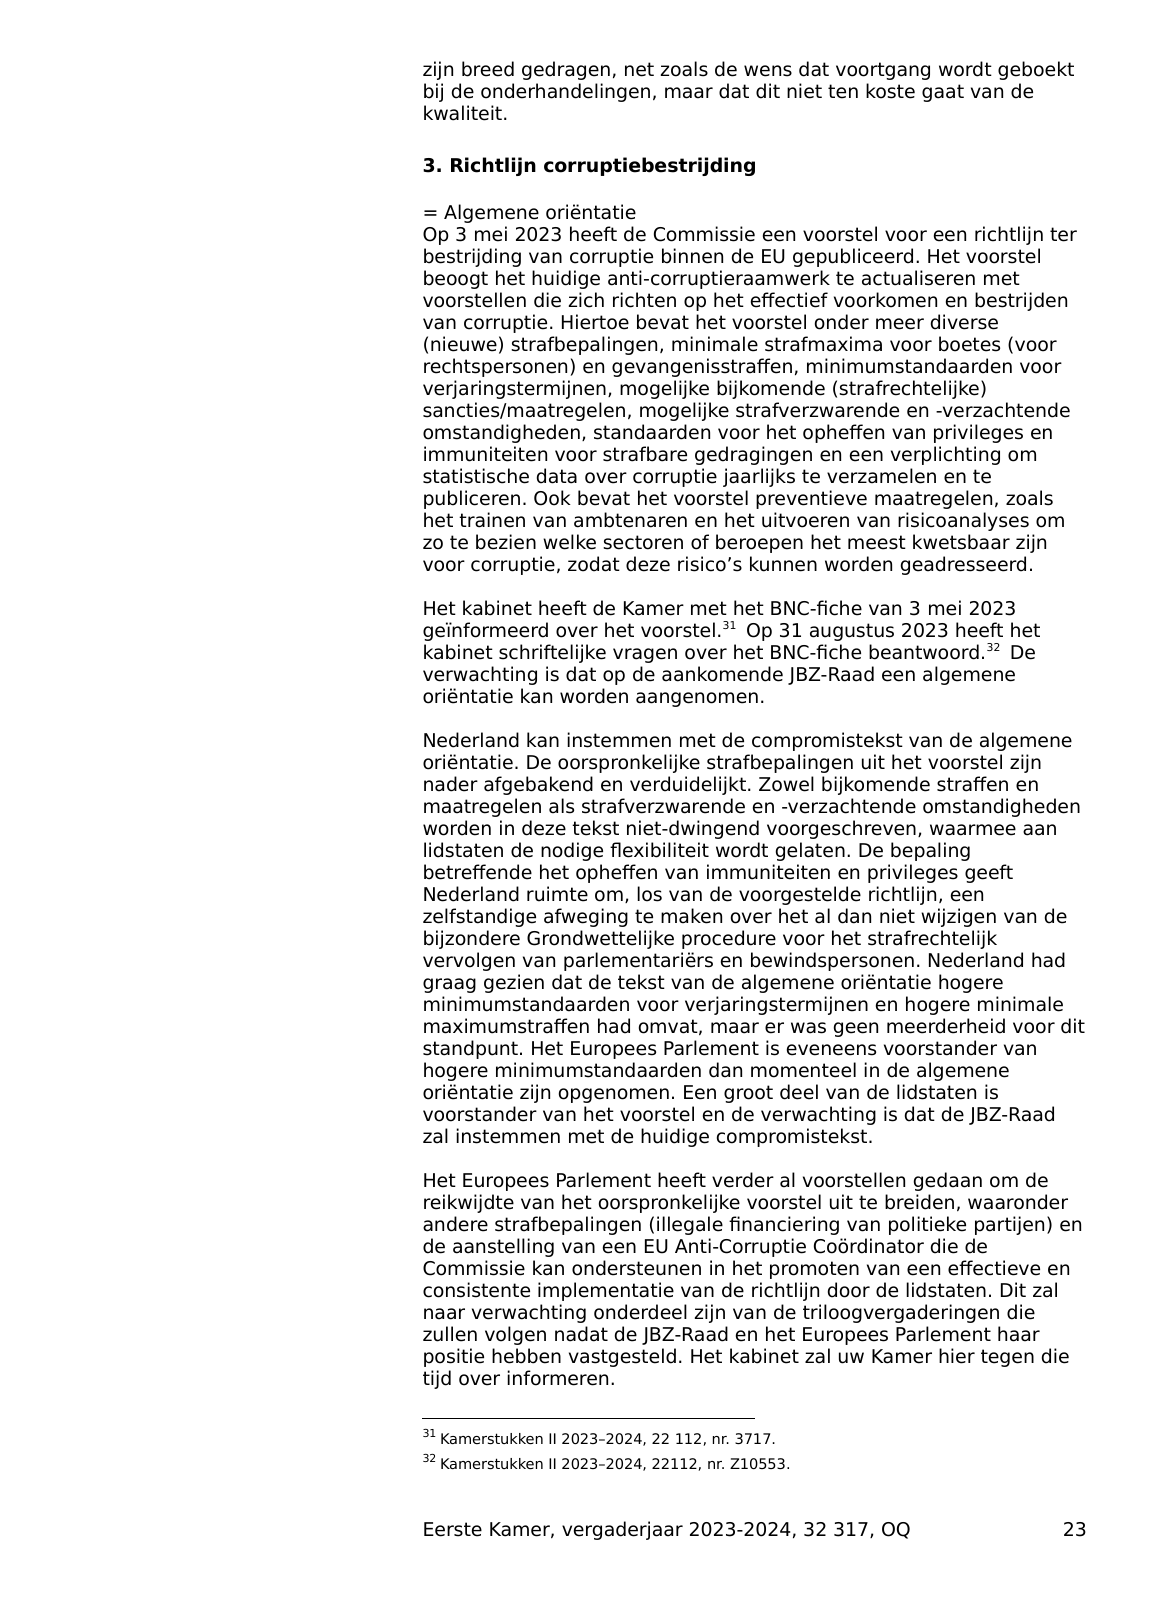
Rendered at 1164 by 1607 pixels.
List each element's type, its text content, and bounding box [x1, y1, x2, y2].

text Nederland kan instemmen met de compromistekst van de algemene oriëntatie. De oorspronkelijke strafbepalingen uit het voorstel zijn nader afgebakend en verduidelijkt. Zowel bijkomende straffen en maatregelen als strafverzwarende en -verzachtende omstandigheden worden in deze tekst niet-dwingend voorgeschreven, waarmee aan lidstaten de nodige flexibiliteit wordt gelaten. De bepaling betreffende het opheffen van immuniteiten en privileges geeft Nederland ruimte om, los van de voorgestelde richtlijn, een zelfstandige afweging te maken over het al dan niet wijzigen van de bijzondere Grondwettelijke procedure voor het strafrechtelijk vervolgen van parlementariërs en bewindspersonen. Nederland had graag gezien dat de tekst van de algemene oriëntatie hogere minimumstandaarden voor verjaringstermijnen en hogere minimale maximumstraffen had omvat, maar er was geen meerderheid voor dit standpunt. Het Europees Parlement is eveneens voorstander van hogere minimumstandaarden dan momenteel in de algemene oriëntatie zijn opgenomen. Een groot deel van de lidstaten is voorstander van het voorstel en de verwachting is dat de JBZ-Raad zal instemmen met de huidige compromistekst. [422, 730, 1087, 1147]
text Het Europees Parlement heeft verder al voorstellen gedaan om de reikwijdte van het oorspronkelijke voorstel uit te breiden, waaronder andere strafbepalingen (illegale financiering van politieke partijen) en de aanstelling van een EU Anti-Corruptie Coördinator die de Commissie kan ondersteunen in het promoten van een effectieve en consistente implementatie van de richtlijn door de lidstaten. Dit zal naar verwachting onderdeel zijn van de triloogvergaderingen die zullen volgen nadat de JBZ-Raad en het Europees Parlement haar positie hebben vastgesteld. Het kabinet zal uw Kamer hier tegen die tijd over informeren. [422, 1170, 1087, 1389]
text Het kabinet heeft de Kamer met het BNC-fiche van 3 mei 2023 geïnformeerd over het voorstel. Op 31 augustus 2023 heeft het kabinet schriftelijke vragen over het BNC-fiche beantwoord. De verwachting is dat op de aankomende JBZ-Raad een algemene oriëntatie kan worden aangenomen. [422, 598, 1087, 708]
text Kamerstukken II 2023–2024, 22112, nr. Z10553. [422, 1452, 1087, 1474]
text = Algemene oriëntatie [422, 202, 1087, 224]
text zijn breed gedragen, net zoals de wens dat voortgang wordt geboekt bij de onderhandelingen, maar dat dit niet ten koste gaat van de kwaliteit. [422, 59, 1087, 125]
text Kamerstukken II 2023–2024, 22 112, nr. 3717. [422, 1427, 1087, 1449]
text Op 3 mei 2023 heeft de Commissie een voorstel voor een richtlijn ter bestrijding van corruptie binnen de EU gepubliceerd. Het voorstel beoogt het huidige anti-corruptieraamwerk te actualiseren met voorstellen die zich richten op het effectief voorkomen en bestrijden van corruptie. Hiertoe bevat het voorstel onder meer diverse (nieuwe) strafbepalingen, minimale strafmaxima voor boetes (voor rechtspersonen) en gevangenisstraffen, minimumstandaarden voor verjaringstermijnen, mogelijke bijkomende (strafrechtelijke) sancties/maatregelen, mogelijke strafverzwarende en -verzachtende omstandigheden, standaarden voor het opheffen van privileges en immuniteiten voor strafbare gedragingen en een verplichting om statistische data over corruptie jaarlijks te verzamelen en te publiceren. Ook bevat het voorstel preventieve maatregelen, zoals het trainen van ambtenaren en het uitvoeren van risicoanalyses om zo te bezien welke sectoren of beroepen het meest kwetsbaar zijn voor corruptie, zodat deze risico’s kunnen worden geadresseerd. [422, 224, 1087, 576]
subtitle 3. Richtlijn corruptiebestrijding [422, 155, 1087, 177]
